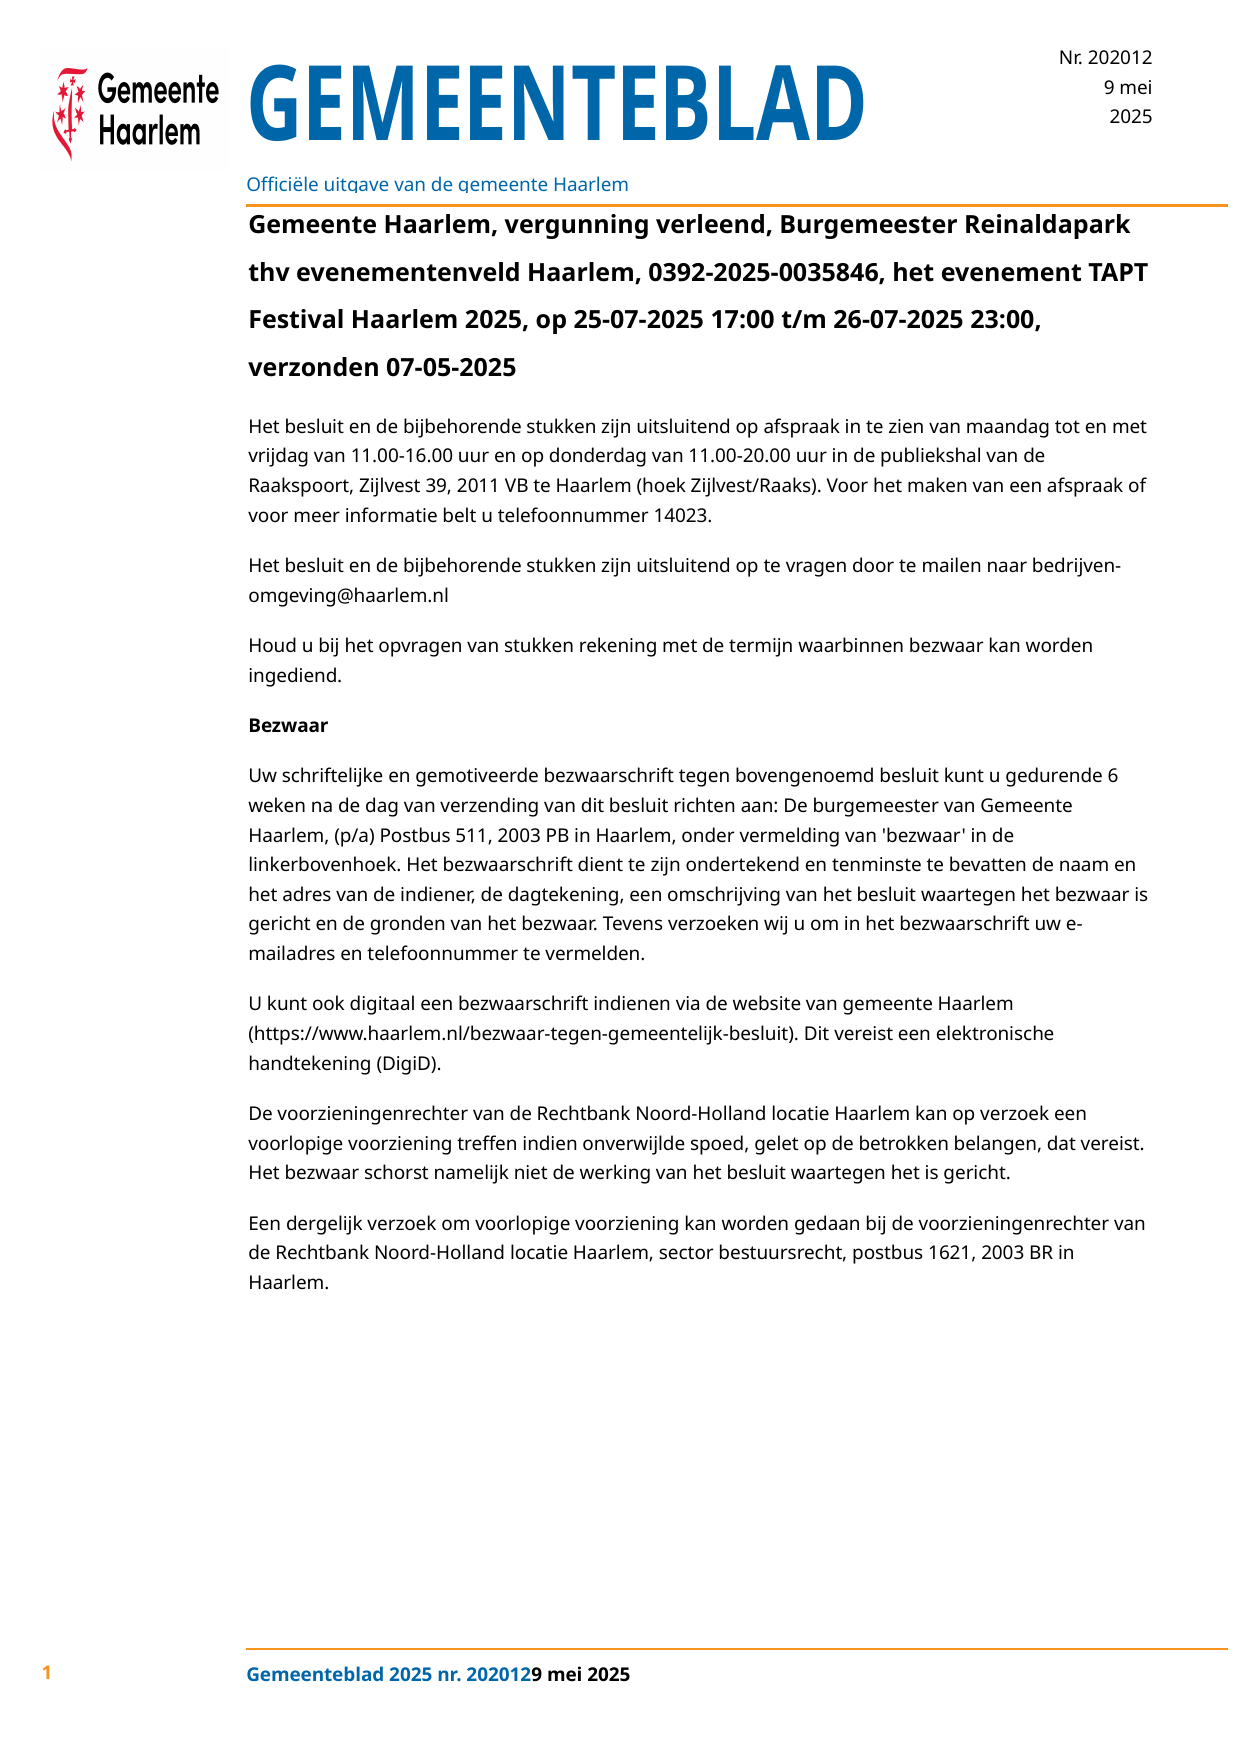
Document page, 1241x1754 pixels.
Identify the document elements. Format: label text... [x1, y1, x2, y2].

text De voorzieningenrechter van de Rechtbank Noord-Holland locatie Haarlem kan op verzoek een voorlopige voorziening treffen indien onverwijlde spoed, gelet op de betrokken belangen, dat vereist. Het bezwaar schorst namelijk niet de werking van het besluit waartegen het is gericht. [248, 1100, 1152, 1185]
text Uw schriftelijke en gemotiveerde bezwaarschrift tegen bovengenoemd besluit kunt u gedurende 6 weken na de dag van verzending van dit besluit richten aan: De burgemeester van Gemeente Haarlem, (p/a) Postbus 511, 2003 PB in Haarlem, onder vermelding van 'bezwaar' in de linkerbovenhoek. Het bezwaarschrift dient te zijn ondertekend en tenminste te bevatten de naam en het adres van de indiener, de dagtekening, een omschrijving van het besluit waartegen het bezwaar is gericht en de gronden van het bezwaar. Tevens verzoeken wij u om in het bezwaarschrift uw e-mailadres en telefoonnummer te vermelden. [248, 763, 1152, 966]
text U kunt ook digitaal een bezwaarschrift indienen via de website van gemeente Haarlem (https://www.haarlem.nl/bezwaar-tegen-gemeentelijk-besluit). Dit vereist een elektronische handtekening (DigiD). [248, 991, 1152, 1076]
picture [41, 47, 231, 172]
text Het besluit en de bijbehorende stukken zijn uitsluitend op te vragen door te mailen naar bedrijven-omgeving@haarlem.nl [248, 552, 1152, 608]
text Gemeente Haarlem, vergunning verleend, Burgemeester Reinaldapark thv evenementenveld Haarlem, 0392-2025-0035846, het evenement TAPT Festival Haarlem 2025, op 25-07-2025 17:00 t/m 26-07-2025 23:00, verzonden 07-05-2025 [248, 207, 1152, 384]
text Een dergelijk verzoek om voorlopige voorziening kan worden gedaan bij de voorzieningenrechter van de Rechtbank Noord-Holland locatie Haarlem, sector bestuursrecht, postbus 1621, 2003 BR in Haarlem. [248, 1210, 1152, 1295]
text Het besluit en de bijbehorende stukken zijn uitsluitend op afspraak in te zien van maandag tot en met vrijdag van 11.00-16.00 uur en op donderdag van 11.00-20.00 uur in de publiekshal van de Raakspoort, Zijlvest 39, 2011 VB te Haarlem (hoek Zijlvest/Raaks). Voor het maken van een afspraak of voor meer informatie belt u telefoonnummer 14023. [248, 413, 1152, 528]
text Houd u bij het opvragen van stukken rekening met de termijn waarbinnen bezwaar kan worden ingediend. [248, 632, 1152, 688]
text Bezwaar [248, 712, 1152, 738]
